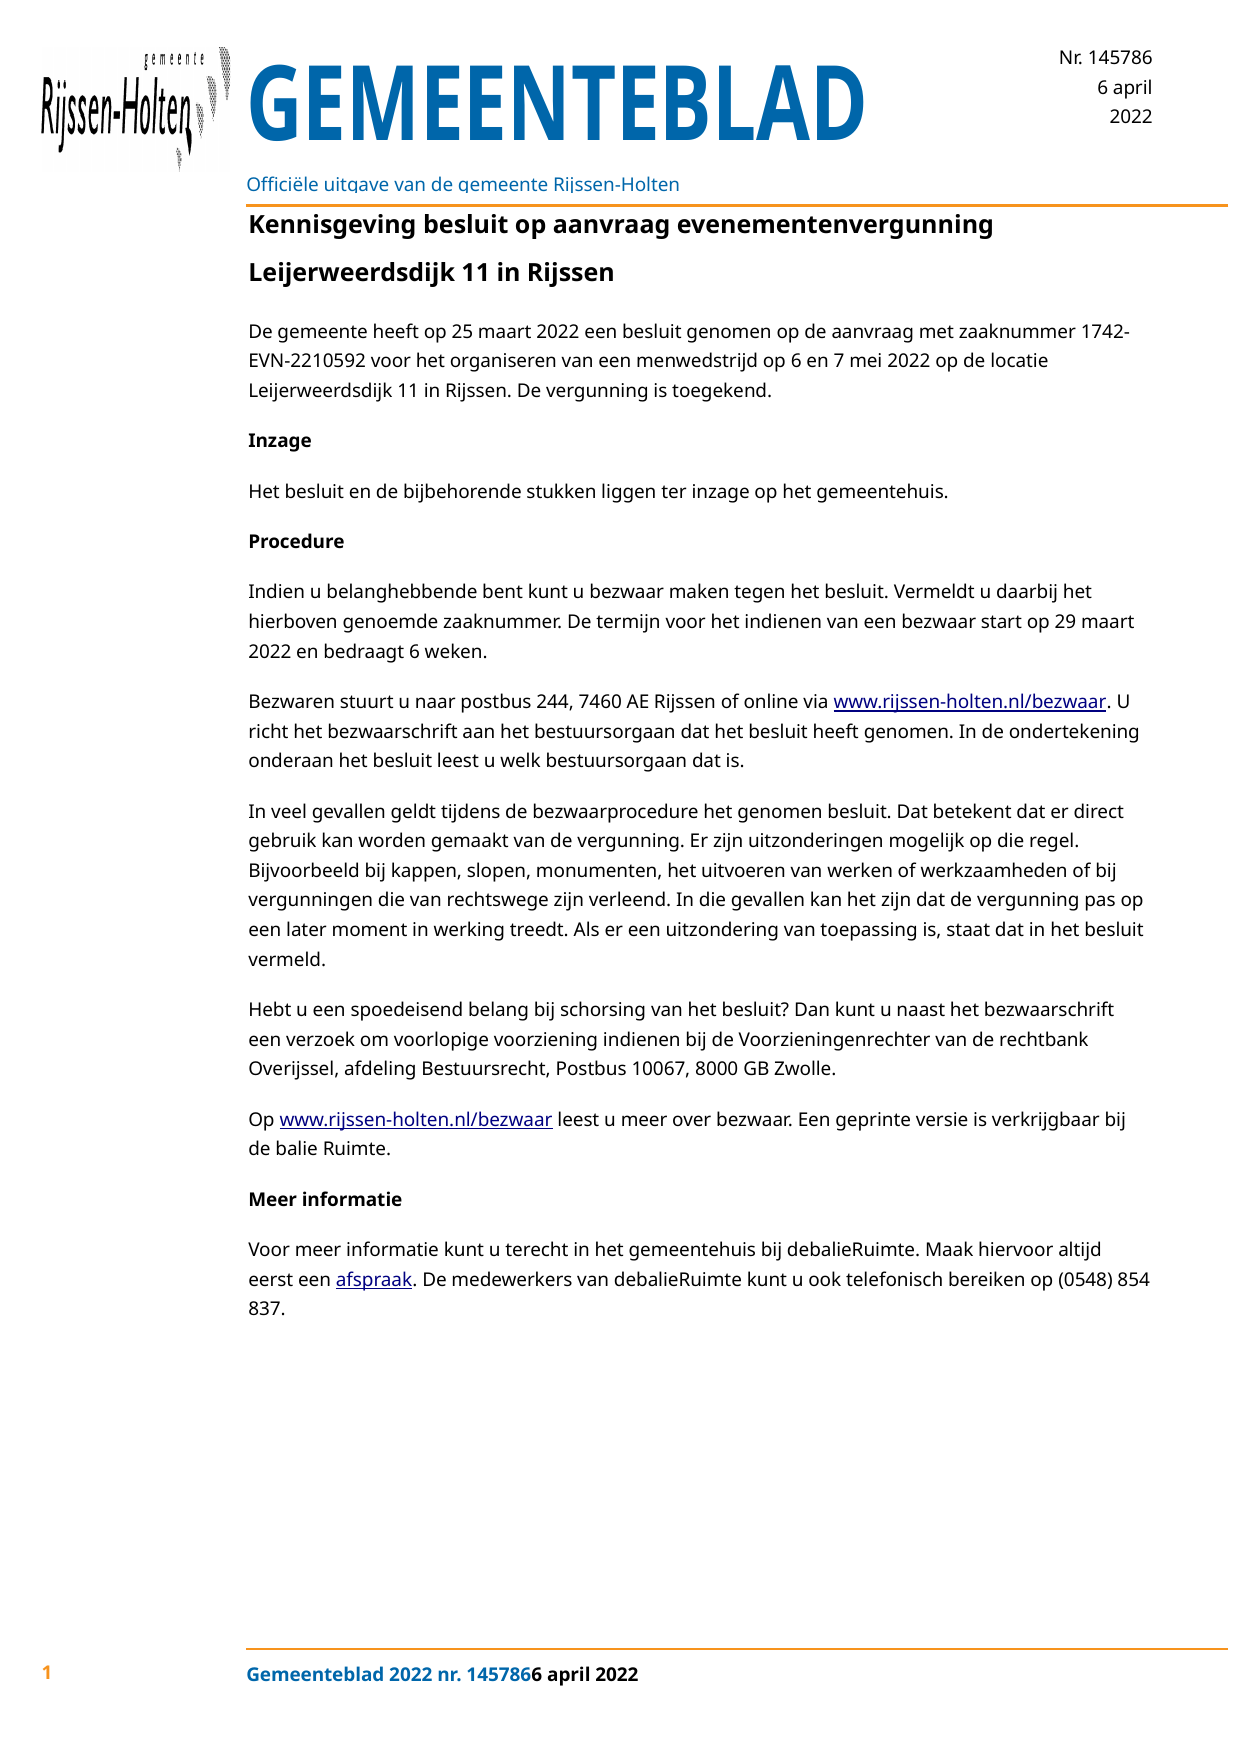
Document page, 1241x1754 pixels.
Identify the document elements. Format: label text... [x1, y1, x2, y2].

text Kennisgeving besluit op aanvraag evenementenvergunning Leijerweerdsdijk 11 in Rijssen [248, 207, 1152, 288]
picture [41, 47, 231, 172]
text Indien u belanghebbende bent kunt u bezwaar maken tegen het besluit. Vermeldt u daarbij het hierboven genoemde zaaknummer. De termijn voor het indienen van een bezwaar start op 29 maart 2022 en bedraagt 6 weken. [248, 579, 1152, 664]
text Voor meer informatie kunt u terecht in het gemeentehuis bij debalieRuimte. Maak hiervoor altijd eerst een afspraak. De medewerkers van debalieRuimte kunt u ook telefonisch bereiken op (0548) 854 837. [248, 1236, 1152, 1321]
text Meer informatie [248, 1186, 1152, 1212]
text Inzage [248, 427, 1152, 453]
text De gemeente heeft op 25 maart 2022 een besluit genomen op de aanvraag met zaaknummer 1742-EVN-2210592 voor het organiseren van een menwedstrijd op 6 en 7 mei 2022 op de locatie Leijerweerdsdijk 11 in Rijssen. De vergunning is toegekend. [248, 318, 1152, 403]
text Bezwaren stuurt u naar postbus 244, 7460 AE Rijssen of online via www.rijssen-holten.nl/bezwaar. U richt het bezwaarschrift aan het bestuursorgaan dat het besluit heeft genomen. In de ondertekening onderaan het besluit leest u welk bestuursorgaan dat is. [248, 688, 1152, 773]
text Hebt u een spoedeisend belang bij schorsing van het besluit? Dan kunt u naast het bezwaarschrift een verzoek om voorlopige voorziening indienen bij de Voorzieningenrechter van de rechtbank Overijssel, afdeling Bestuursrecht, Postbus 10067, 8000 GB Zwolle. [248, 996, 1152, 1081]
text Procedure [248, 528, 1152, 554]
text Op www.rijssen-holten.nl/bezwaar leest u meer over bezwaar. Een geprinte versie is verkrijgbaar bij de balie Ruimte. [248, 1106, 1152, 1161]
text Het besluit en de bijbehorende stukken liggen ter inzage op het gemeentehuis. [248, 478, 1152, 504]
text In veel gevallen geldt tijdens de bezwaarprocedure het genomen besluit. Dat betekent dat er direct gebruik kan worden gemaakt van de vergunning. Er zijn uitzonderingen mogelijk op die regel. Bijvoorbeeld bij kappen, slopen, monumenten, het uitvoeren van werken of werkzaamheden of bij vergunningen die van rechtswege zijn verleend. In die gevallen kan het zijn dat de vergunning pas op een later moment in werking treedt. Als er een uitzondering van toepassing is, staat dat in het besluit vermeld. [248, 798, 1152, 972]
